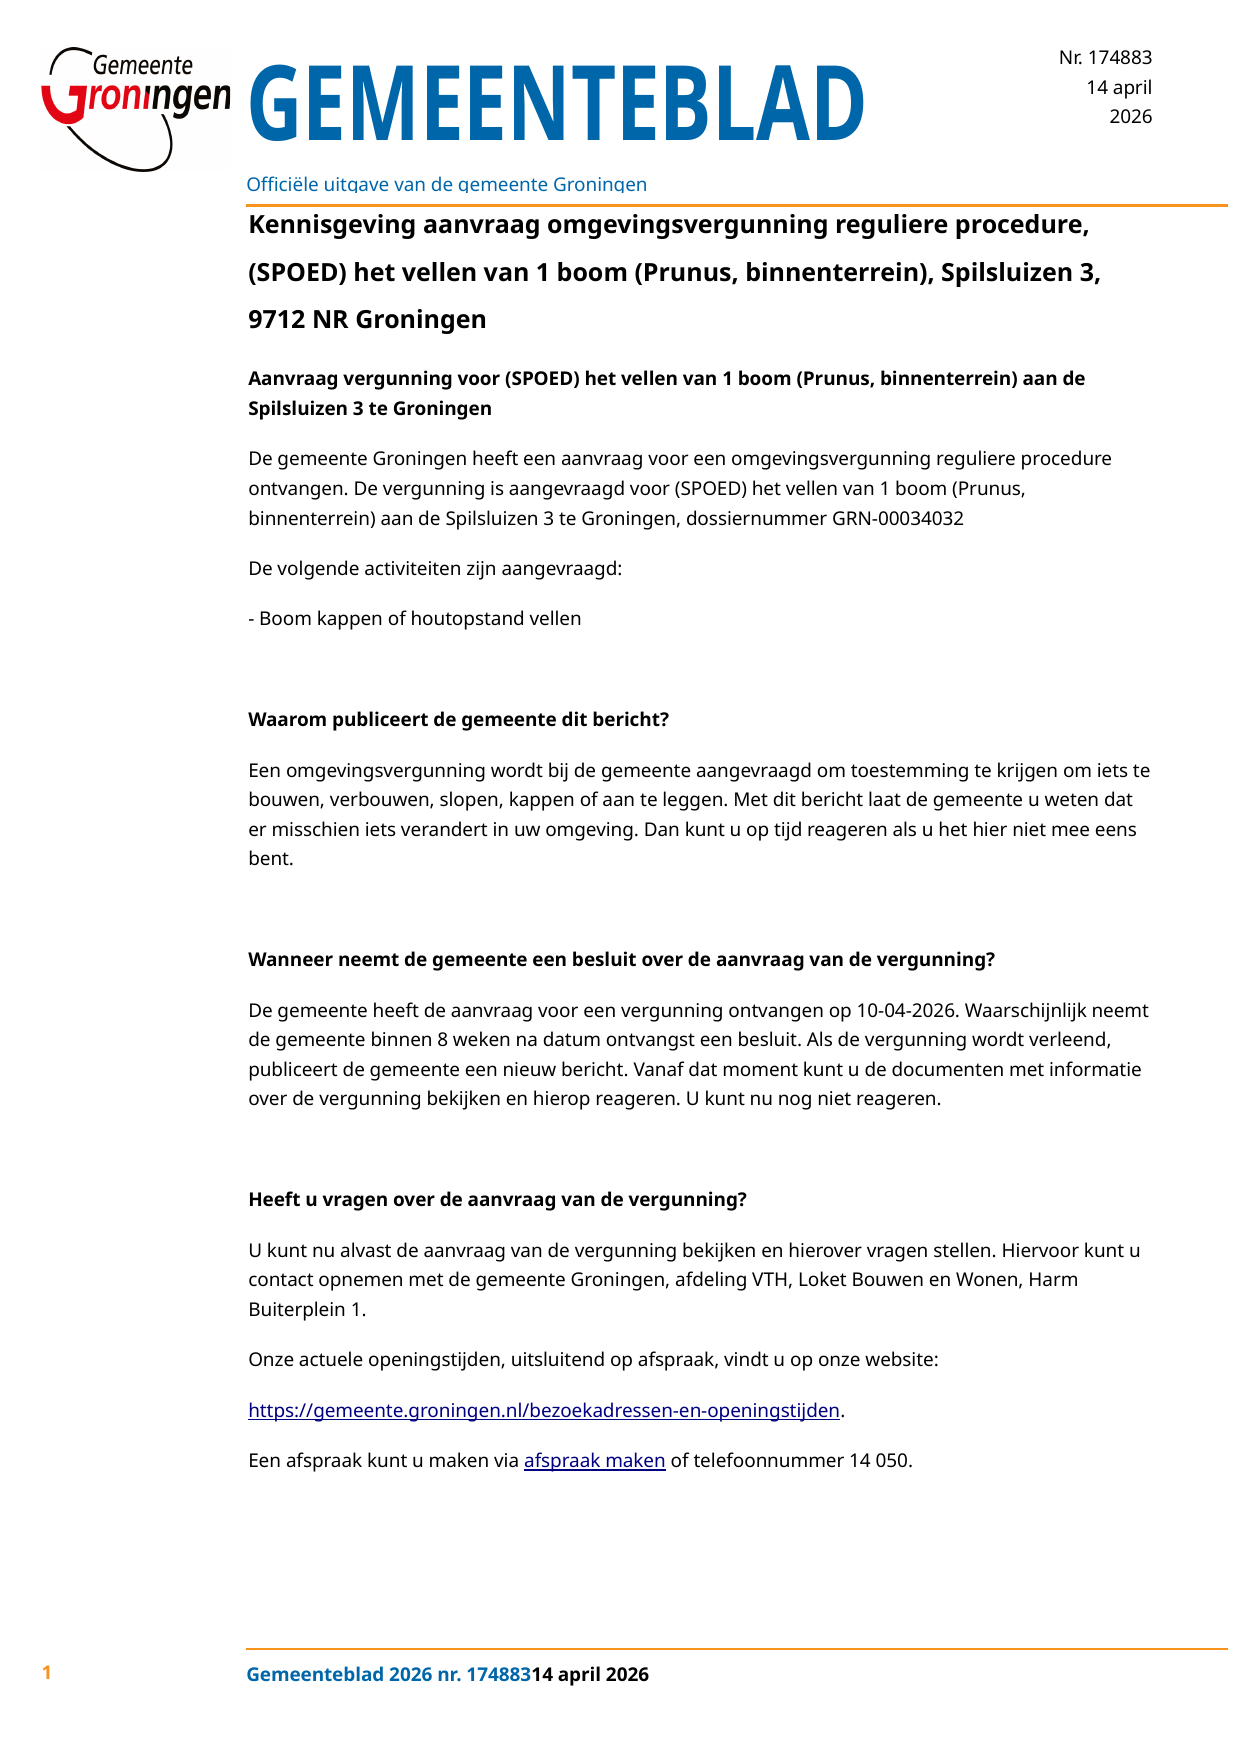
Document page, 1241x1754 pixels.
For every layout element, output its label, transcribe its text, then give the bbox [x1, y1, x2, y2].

text Waarom publiceert de gemeente dit bericht? [248, 706, 1152, 732]
text Heeft u vragen over de aanvraag van de vergunning? [248, 1186, 1152, 1212]
text De gemeente heeft de aanvraag voor een vergunning ontvangen op 10-04-2026. Waarschijnlijk neemt de gemeente binnen 8 weken na datum ontvangst een besluit. Als de vergunning wordt verleend, publiceert de gemeente een nieuw bericht. Vanaf dat moment kunt u de documenten met informatie over de vergunning bekijken en hierop reageren. U kunt nu nog niet reageren. [248, 997, 1152, 1111]
text De gemeente Groningen heeft een aanvraag voor een omgevingsvergunning reguliere procedure ontvangen. De vergunning is aangevraagd voor (SPOED) het vellen van 1 boom (Prunus, binnenterrein) aan de Spilsluizen 3 te Groningen, dossiernummer GRN-00034032 [248, 446, 1152, 530]
picture [41, 47, 231, 172]
text Een afspraak kunt u maken via afspraak maken of telefoonnummer 14 050. [248, 1447, 1152, 1473]
text Aanvraag vergunning voor (SPOED) het vellen van 1 boom (Prunus, binnenterrein) aan de Spilsluizen 3 te Groningen [248, 366, 1152, 421]
text https://gemeente.groningen.nl/bezoekadressen-en-openingstijden. [248, 1397, 1152, 1422]
text Wanneer neemt de gemeente een besluit over de aanvraag van de vergunning? [248, 946, 1152, 972]
text - Boom kappen of houtopstand vellen [248, 606, 1152, 631]
text U kunt nu alvast de aanvraag van de vergunning bekijken en hierover vragen stellen. Hiervoor kunt u contact opnemen met de gemeente Groningen, afdeling VTH, Loket Bouwen en Wonen, Harm Buiterplein 1. [248, 1237, 1152, 1322]
text Een omgevingsvergunning wordt bij de gemeente aangevraagd om toestemming te krijgen om iets te bouwen, verbouwen, slopen, kappen of aan te leggen. Met dit bericht laat de gemeente u weten dat er misschien iets verandert in uw omgeving. Dan kunt u op tijd reageren als u het hier niet mee eens bent. [248, 757, 1152, 871]
text Onze actuele openingstijden, uitsluitend op afspraak, vindt u op onze website: [248, 1346, 1152, 1372]
text De volgende activiteiten zijn aangevraagd: [248, 555, 1152, 581]
text Kennisgeving aanvraag omgevingsvergunning reguliere procedure, (SPOED) het vellen van 1 boom (Prunus, binnenterrein), Spilsluizen 3, 9712 NR Groningen [248, 207, 1152, 336]
